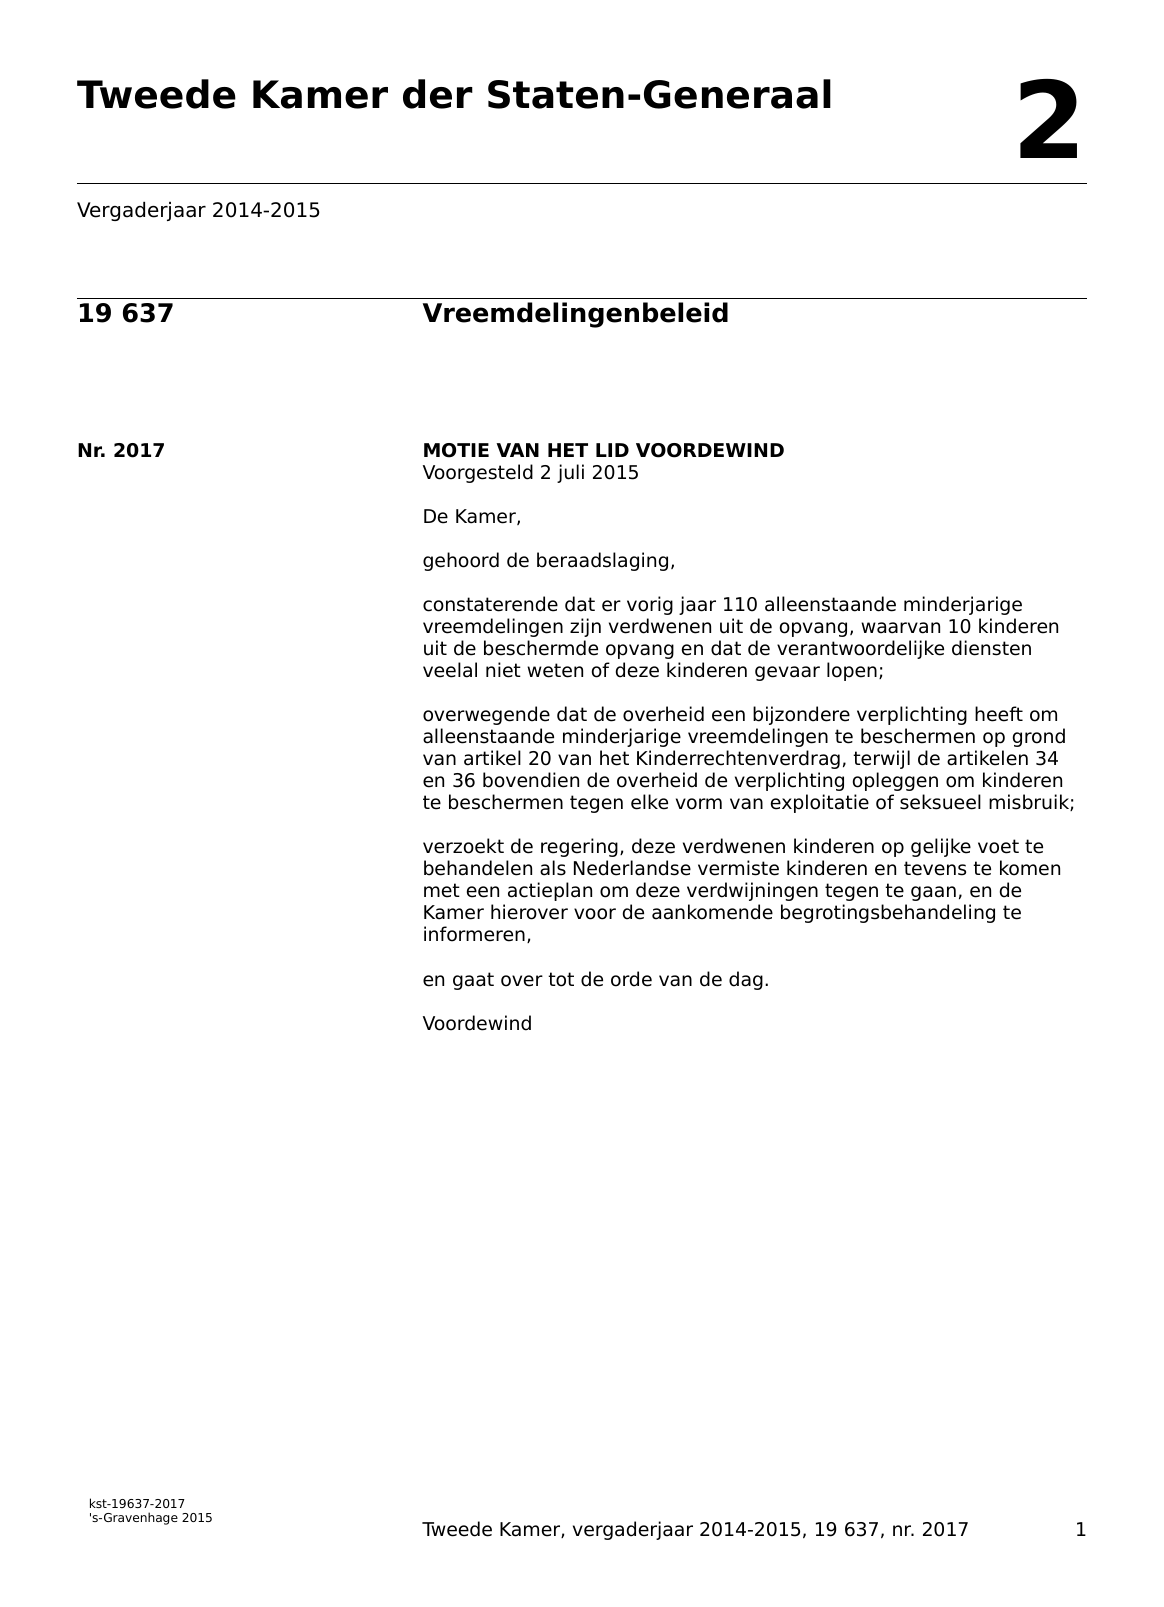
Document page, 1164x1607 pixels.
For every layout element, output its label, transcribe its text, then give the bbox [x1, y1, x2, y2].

text kst-19637-2017 [88, 1497, 323, 1511]
text 's-Gravenhage 2015 [88, 1511, 323, 1525]
text constaterende dat er vorig jaar 110 alleenstaande minderjarige vreemdelingen zijn verdwenen uit de opvang, waarvan 10 kinderen uit de beschermde opvang en dat de verantwoordelijke diensten veelal niet weten of deze kinderen gevaar lopen; [422, 594, 1087, 682]
subtitle Nr. 2017 MOTIE VAN HET LID VOORDEWIND [77, 440, 1087, 462]
text gehoord de beraadslaging, [422, 550, 1087, 572]
text overwegende dat de overheid een bijzondere verplichting heeft om alleenstaande minderjarige vreemdelingen te beschermen op grond van artikel 20 van het Kinderrechtenverdrag, terwijl de artikelen 34 en 36 bovendien de overheid de verplichting opleggen om kinderen te beschermen tegen elke vorm van exploitatie of seksueel misbruik; [422, 704, 1087, 814]
subtitle 19 637 Vreemdelingenbeleid [77, 299, 1087, 329]
text verzoekt de regering, deze verdwenen kinderen op gelijke voet te behandelen als Nederlandse vermiste kinderen en tevens te komen met een actieplan om deze verdwijningen tegen te gaan, en de Kamer hierover voor de aankomende begrotingsbehandeling te informeren, [422, 836, 1087, 946]
text De Kamer, [422, 506, 1087, 528]
text en gaat over tot de orde van de dag. [422, 968, 1087, 990]
table_header 2 [886, 59, 1087, 183]
text Voorgesteld 2 juli 2015 [422, 462, 1087, 484]
table_header Tweede Kamer der Staten-Generaal [77, 59, 886, 183]
table_cell Vergaderjaar 2014-2015 [77, 184, 1087, 298]
text Voordewind [422, 1013, 1087, 1034]
